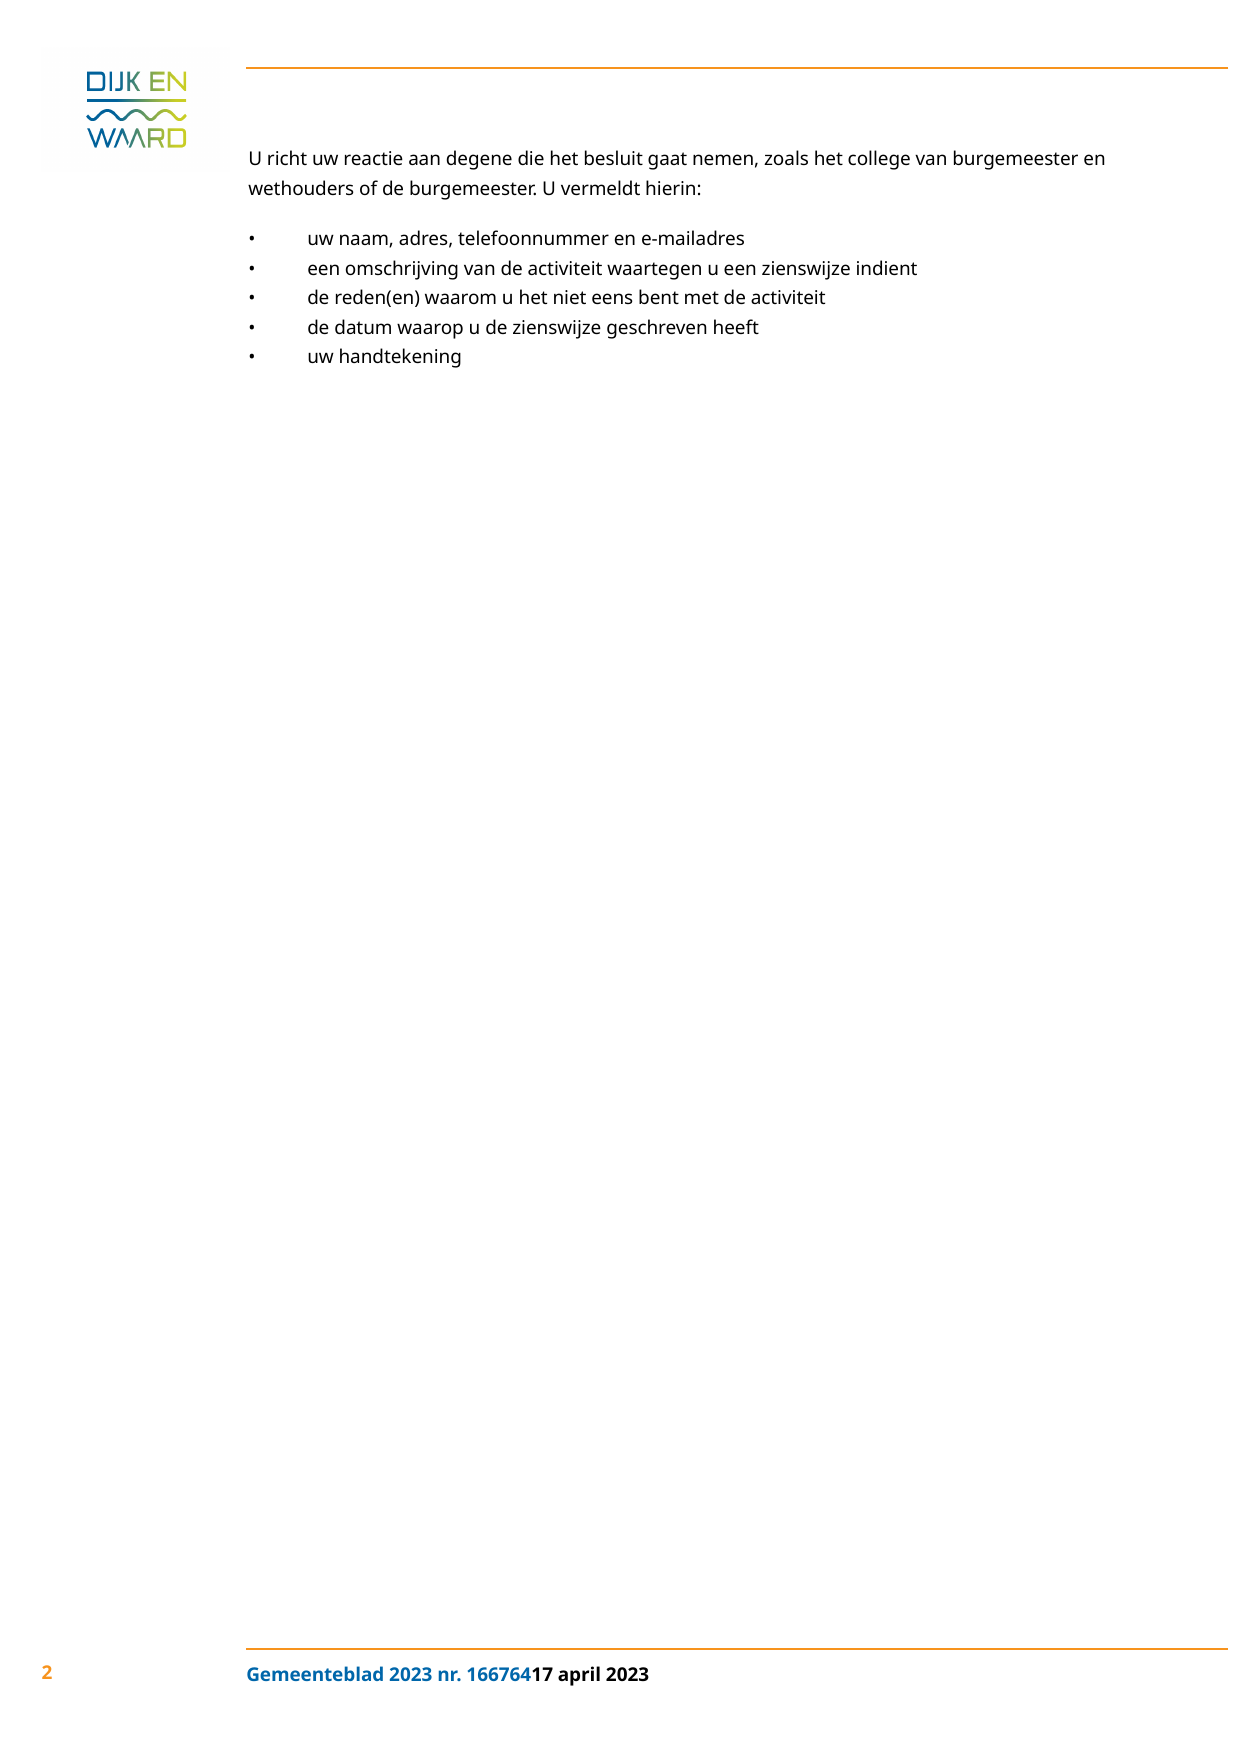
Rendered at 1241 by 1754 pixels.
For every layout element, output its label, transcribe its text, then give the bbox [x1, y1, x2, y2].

list een omschrijving van de activiteit waartegen u een zienswijze indient [248, 255, 1152, 281]
text ﻿ [248, 474, 1152, 503]
picture [41, 47, 231, 172]
list uw naam, adres, telefoonnummer en e-mailadres [248, 225, 1152, 251]
list de reden(en) waarom u het niet eens bent met de activiteit [248, 284, 1152, 310]
list de datum waarop u de zienswijze geschreven heeft [248, 314, 1152, 340]
text U richt uw reactie aan degene die het besluit gaat nemen, zoals het college van burgemeester en wethouders of de burgemeester. U vermeldt hierin: [248, 145, 1152, 201]
list uw handtekening [248, 343, 1152, 369]
